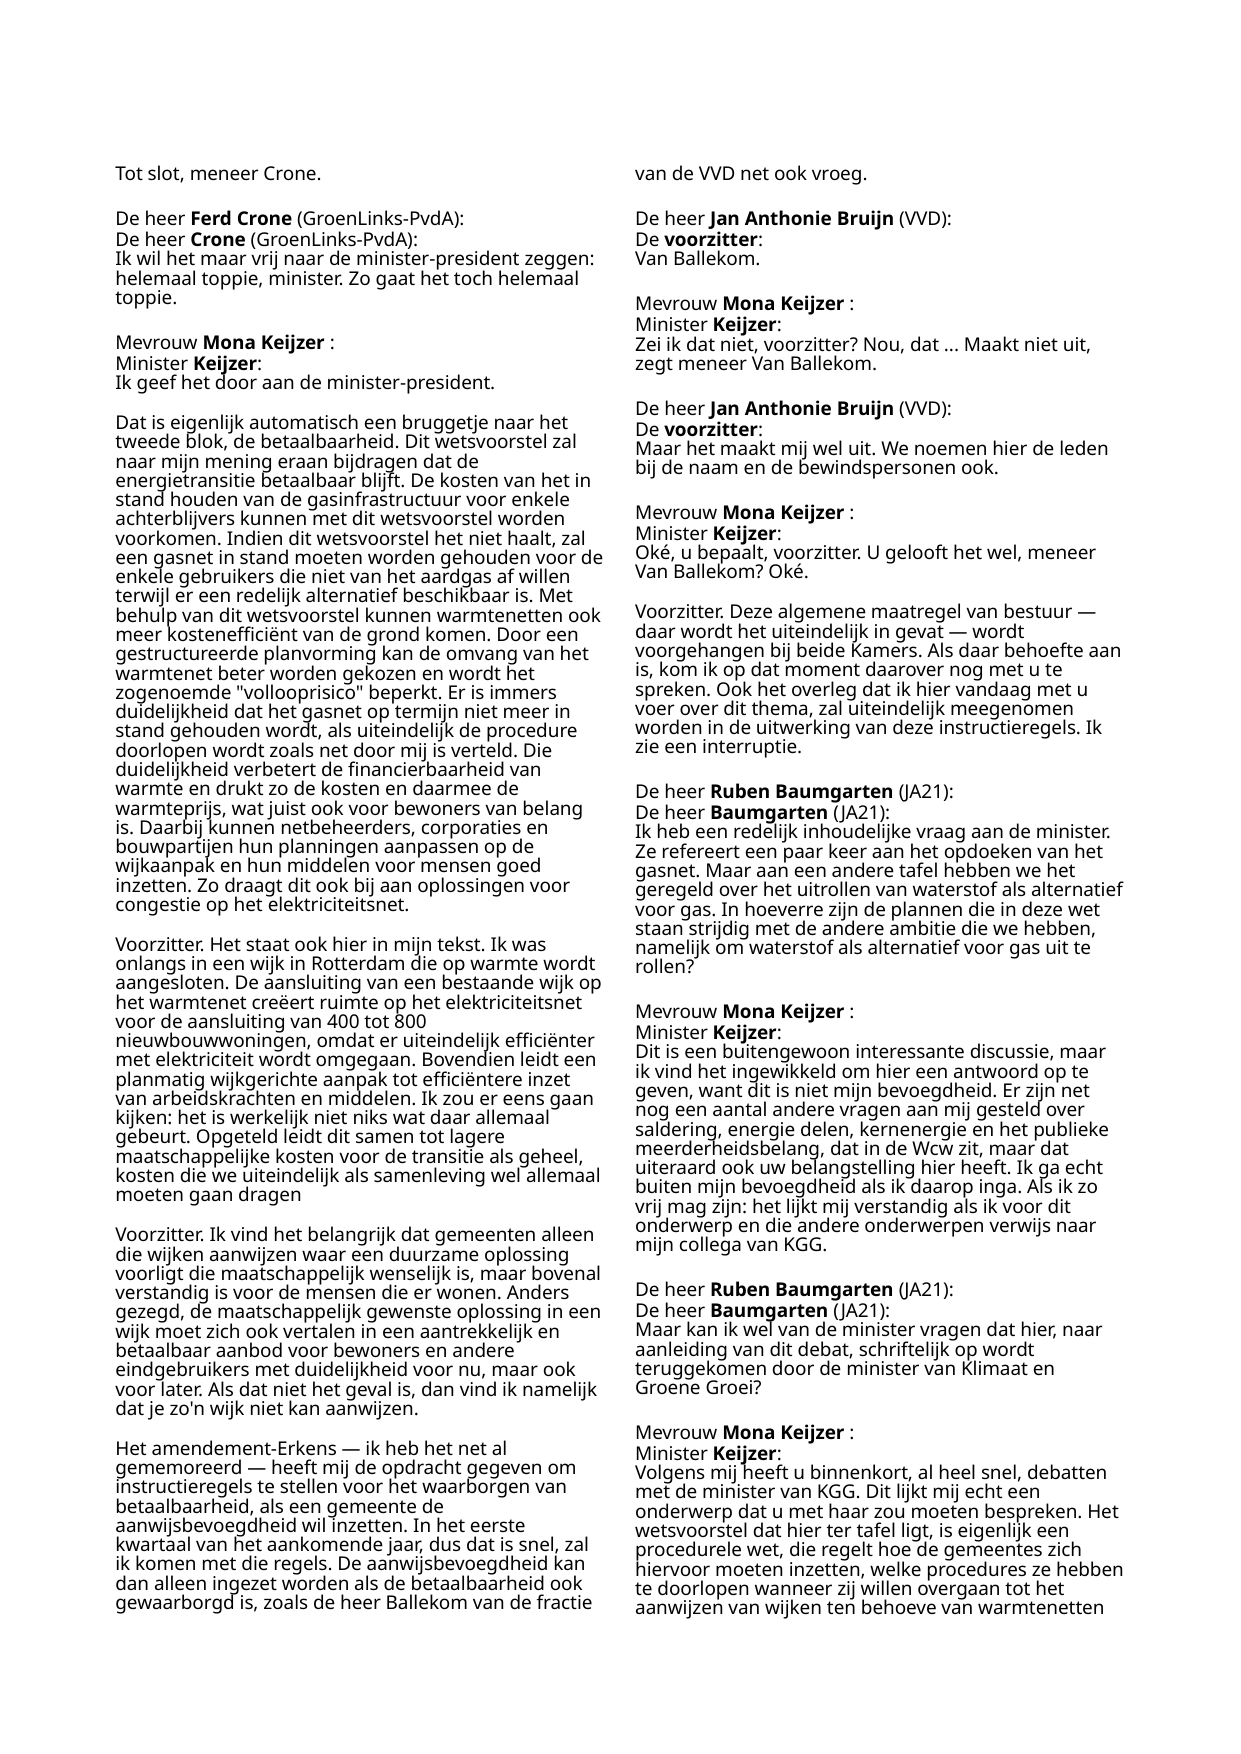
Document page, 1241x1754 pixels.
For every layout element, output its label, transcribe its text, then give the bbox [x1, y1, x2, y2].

text Ik heb een redelijk inhoudelijke vraag aan de minister. Ze refereert een paar keer aan het opdoeken van het gasnet. Maar aan een andere tafel hebben we het geregeld over het uitrollen van waterstof als alternatief voor gas. In hoeverre zijn de plannen die in deze wet staan strijdig met de andere ambitie die we hebben, namelijk om waterstof als alternatief voor gas uit te rollen? [635, 823, 1125, 978]
text Van Ballekom. [635, 250, 1125, 270]
text Minister Keijzer: [635, 1445, 1125, 1464]
text Ik wil het maar vrij naar de minister-president zeggen: helemaal toppie, minister. Zo gaat het toch helemaal toppie. [115, 250, 605, 308]
text Dat is eigenlijk automatisch een bruggetje naar het tweede blok, de betaalbaarheid. Dit wetsvoorstel zal naar mijn mening eraan bijdragen dat de energietransitie betaalbaar blijft. De kosten van het in stand houden van de gasinfrastructuur voor enkele achterblijvers kunnen met dit wetsvoorstel worden voorkomen. Indien dit wetsvoorstel het niet haalt, zal een gasnet in stand moeten worden gehouden voor de enkele gebruikers die niet van het aardgas af willen terwijl er een redelijk alternatief beschikbaar is. Met behulp van dit wetsvoorstel kunnen warmtenetten ook meer kostenefficiënt van de grond komen. Door een gestructureerde planvorming kan de omvang van het warmtenet beter worden gekozen en wordt het zogenoemde "vollooprisico" beperkt. Er is immers duidelijkheid dat het gasnet op termijn niet meer in stand gehouden wordt, als uiteindelijk de procedure doorlopen wordt zoals net door mij is verteld. Die duidelijkheid verbetert de financierbaarheid van warmte en drukt zo de kosten en daarmee de warmteprijs, wat juist ook voor bewoners van belang is. Daarbij kunnen netbeheerders, corporaties en bouwpartijen hun planningen aanpassen op de wijkaanpak en hun middelen voor mensen goed inzetten. Zo draagt dit ook bij aan oplossingen voor congestie op het elektriciteitsnet. [115, 414, 605, 915]
text Minister Keijzer: [635, 316, 1125, 336]
text Mevrouw Mona Keijzer : [635, 499, 1125, 525]
text De heer Ferd Crone (GroenLinks-PvdA): [115, 205, 605, 231]
text Voorzitter. Deze algemene maatregel van bestuur — daar wordt het uiteindelijk in gevat — wordt voorgehangen bij beide Kamers. Als daar behoefte aan is, kom ik op dat moment daarover nog met u te spreken. Ook het overleg dat ik hier vandaag met u voer over dit thema, zal uiteindelijk meegenomen worden in de uitwerking van deze instructieregels. Ik zie een interruptie. [635, 603, 1125, 758]
text Mevrouw Mona Keijzer : [635, 998, 1125, 1024]
text Minister Keijzer: [635, 525, 1125, 544]
text De heer Ruben Baumgarten (JA21): [635, 1276, 1125, 1302]
text Maar het maakt mij wel uit. We noemen hier de leden bij de naam en de bewindspersonen ook. [635, 440, 1125, 478]
text Mevrouw Mona Keijzer : [115, 329, 605, 355]
text Voorzitter. Het staat ook hier in mijn tekst. Ik was onlangs in een wijk in Rotterdam die op warmte wordt aangesloten. De aansluiting van een bestaande wijk op het warmtenet creëert ruimte op het elektriciteitsnet voor de aansluiting van 400 tot 800 nieuwbouwwoningen, omdat er uiteindelijk efficiënter met elektriciteit wordt omgegaan. Bovendien leidt een planmatig wijkgerichte aanpak tot efficiëntere inzet van arbeidskrachten en middelen. Ik zou er eens gaan kijken: het is werkelijk niet niks wat daar allemaal gebeurt. Opgeteld leidt dit samen tot lagere maatschappelijke kosten voor de transitie als geheel, kosten die we uiteindelijk als samenleving wel allemaal moeten gaan dragen [115, 936, 605, 1206]
text De heer Baumgarten (JA21): [635, 804, 1125, 823]
text Oké, u bepaalt, voorzitter. U gelooft het wel, meneer Van Ballekom? Oké. [635, 544, 1125, 583]
text van de VVD net ook vroeg. [635, 165, 1125, 184]
text Mevrouw Mona Keijzer : [635, 291, 1125, 316]
text Volgens mij heeft u binnenkort, al heel snel, debatten met de minister van KGG. Dit lijkt mij echt een onderwerp dat u met haar zou moeten bespreken. Het wetsvoorstel dat hier ter tafel ligt, is eigenlijk een procedurele wet, die regelt hoe de gemeentes zich hiervoor moeten inzetten, welke procedures ze hebben te doorlopen wanneer zij willen overgaan tot het aanwijzen van wijken ten behoeve van warmtenetten [635, 1464, 1125, 1618]
text Minister Keijzer: [635, 1024, 1125, 1043]
text De heer Jan Anthonie Bruijn (VVD): [635, 395, 1125, 421]
text De voorzitter: [635, 231, 1125, 250]
text De heer Ruben Baumgarten (JA21): [635, 778, 1125, 804]
text Maar kan ik wel van de minister vragen dat hier, naar aanleiding van dit debat, schriftelijk op wordt teruggekomen door de minister van Klimaat en Groene Groei? [635, 1321, 1125, 1398]
text De heer Crone (GroenLinks-PvdA): [115, 231, 605, 250]
text Voorzitter. Ik vind het belangrijk dat gemeenten alleen die wijken aanwijzen waar een duurzame oplossing voorligt die maatschappelijk wenselijk is, maar bovenal verstandig is voor de mensen die er wonen. Anders gezegd, de maatschappelijk gewenste oplossing in een wijk moet zich ook vertalen in een aantrekkelijk en betaalbaar aanbod voor bewoners en andere eindgebruikers met duidelijkheid voor nu, maar ook voor later. Als dat niet het geval is, dan vind ik namelijk dat je zo'n wijk niet kan aanwijzen. [115, 1226, 605, 1419]
text Mevrouw Mona Keijzer : [635, 1419, 1125, 1445]
text Het amendement-Erkens — ik heb het net al gememoreerd — heeft mij de opdracht gegeven om instructieregels te stellen voor het waarborgen van betaalbaarheid, als een gemeente de aanwijsbevoegdheid wil inzetten. In het eerste kwartaal van het aankomende jaar, dus dat is snel, zal ik komen met die regels. De aanwijsbevoegdheid kan dan alleen ingezet worden als de betaalbaarheid ook gewaarborgd is, zoals de heer Ballekom van de fractie [115, 1440, 605, 1613]
text Zei ik dat niet, voorzitter? Nou, dat ... Maakt niet uit, zegt meneer Van Ballekom. [635, 336, 1125, 374]
text Minister Keijzer: [115, 355, 605, 374]
text De heer Baumgarten (JA21): [635, 1302, 1125, 1321]
text Dit is een buitengewoon interessante discussie, maar ik vind het ingewikkeld om hier een antwoord op te geven, want dit is niet mijn bevoegdheid. Er zijn net nog een aantal andere vragen aan mij gesteld over saldering, energie delen, kernenergie en het publieke meerderheidsbelang, dat in de Wcw zit, maar dat uiteraard ook uw belangstelling hier heeft. Ik ga echt buiten mijn bevoegdheid als ik daarop inga. Als ik zo vrij mag zijn: het lijkt mij verstandig als ik voor dit onderwerp en die andere onderwerpen verwijs naar mijn collega van KGG. [635, 1043, 1125, 1256]
text De heer Jan Anthonie Bruijn (VVD): [635, 205, 1125, 231]
text Ik geef het door aan de minister-president. [115, 374, 605, 393]
text De voorzitter: [635, 421, 1125, 440]
text Tot slot, meneer Crone. [115, 165, 605, 184]
